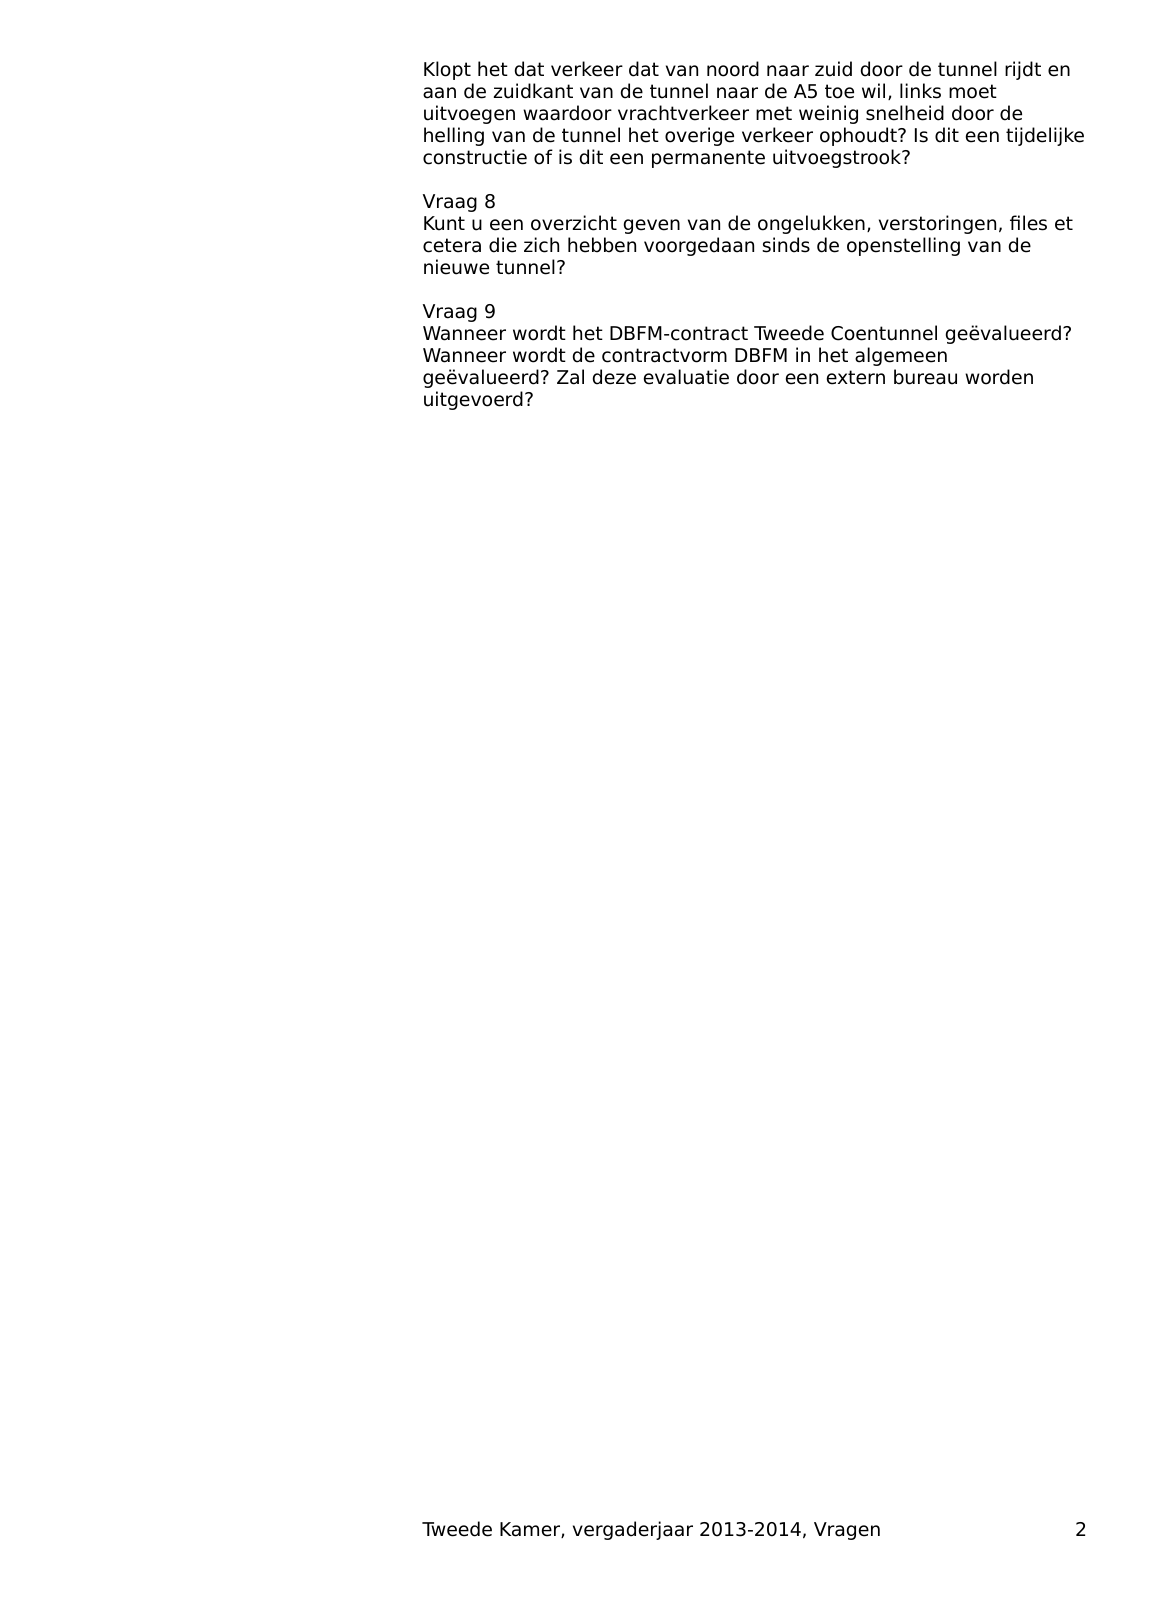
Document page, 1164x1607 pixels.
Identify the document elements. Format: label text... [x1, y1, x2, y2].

text Klopt het dat verkeer dat van noord naar zuid door de tunnel rijdt en aan de zuidkant van de tunnel naar de A5 toe wil, links moet uitvoegen waardoor vrachtverkeer met weinig snelheid door de helling van de tunnel het overige verkeer ophoudt? Is dit een tijdelijke constructie of is dit een permanente uitvoegstrook? [422, 59, 1087, 169]
text Kunt u een overzicht geven van de ongelukken, verstoringen, files et cetera die zich hebben voorgedaan sinds de openstelling van de nieuwe tunnel? [422, 213, 1087, 279]
text Vraag 8 [422, 191, 1087, 213]
text Wanneer wordt het DBFM-contract Tweede Coentunnel geëvalueerd? Wanneer wordt de contractvorm DBFM in het algemeen geëvalueerd? Zal deze evaluatie door een extern bureau worden uitgevoerd? [422, 323, 1087, 411]
text Vraag 9 [422, 301, 1087, 323]
